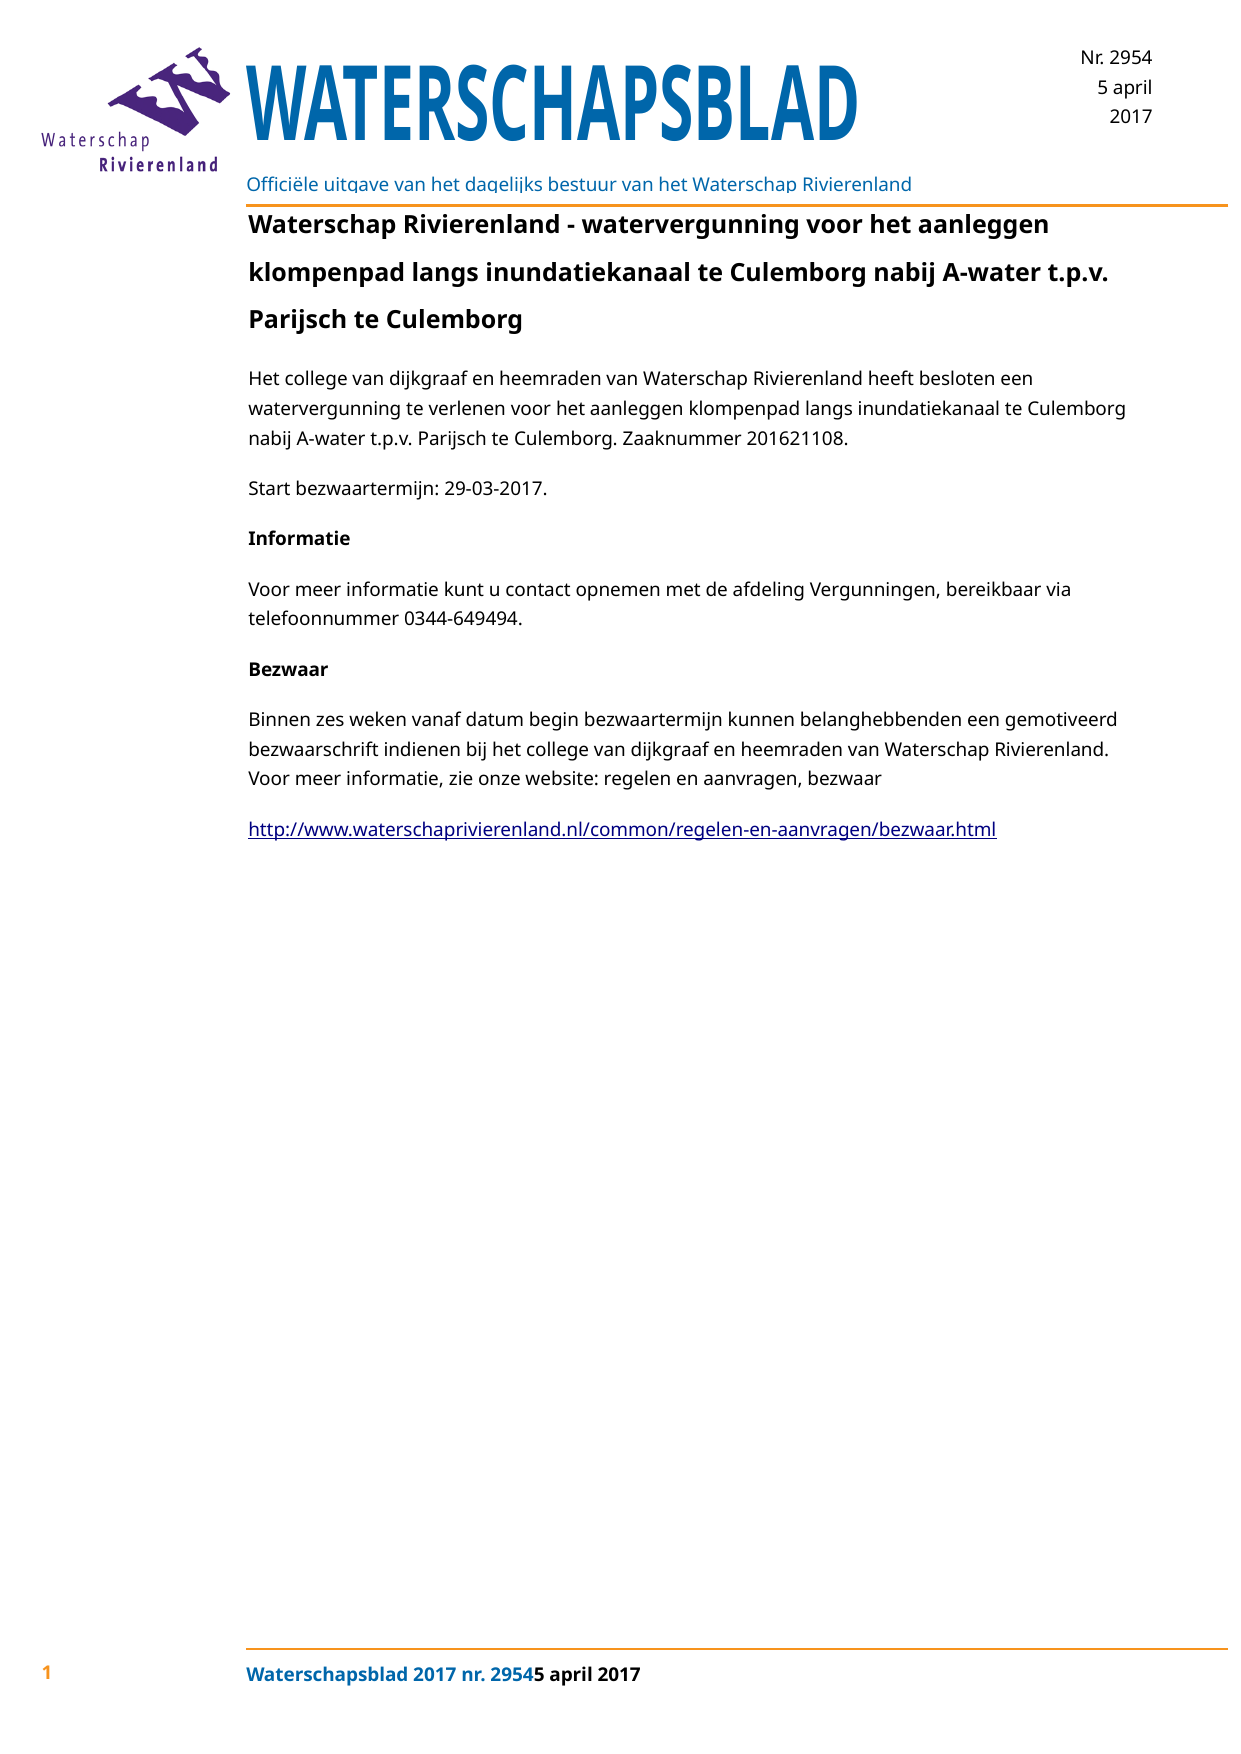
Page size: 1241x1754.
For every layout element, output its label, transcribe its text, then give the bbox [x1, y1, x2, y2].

text Het college van dijkgraaf en heemraden van Waterschap Rivierenland heeft besloten een watervergunning te verlenen voor het aanleggen klompenpad langs inundatiekanaal te Culemborg nabij A-water t.p.v. Parijsch te Culemborg. Zaaknummer 201621108. [248, 366, 1152, 450]
text Waterschap Rivierenland - watervergunning voor het aanleggen klompenpad langs inundatiekanaal te Culemborg nabij A-water t.p.v. Parijsch te Culemborg [248, 207, 1152, 336]
text Informatie [248, 526, 1152, 551]
text Start bezwaartermijn: 29-03-2017. [248, 475, 1152, 501]
picture [41, 47, 231, 172]
text http://www.waterschaprivierenland.nl/common/regelen-en-aanvragen/bezwaar.html [248, 816, 1152, 842]
text Binnen zes weken vanaf datum begin bezwaartermijn kunnen belanghebbenden een gemotiveerd bezwaarschrift indienen bij het college van dijkgraaf en heemraden van Waterschap Rivierenland. Voor meer informatie, zie onze website: regelen en aanvragen, bezwaar [248, 706, 1152, 791]
text Voor meer informatie kunt u contact opnemen met de afdeling Vergunningen, bereikbaar via telefoonnummer 0344-649494. [248, 576, 1152, 631]
text Bezwaar [248, 656, 1152, 682]
